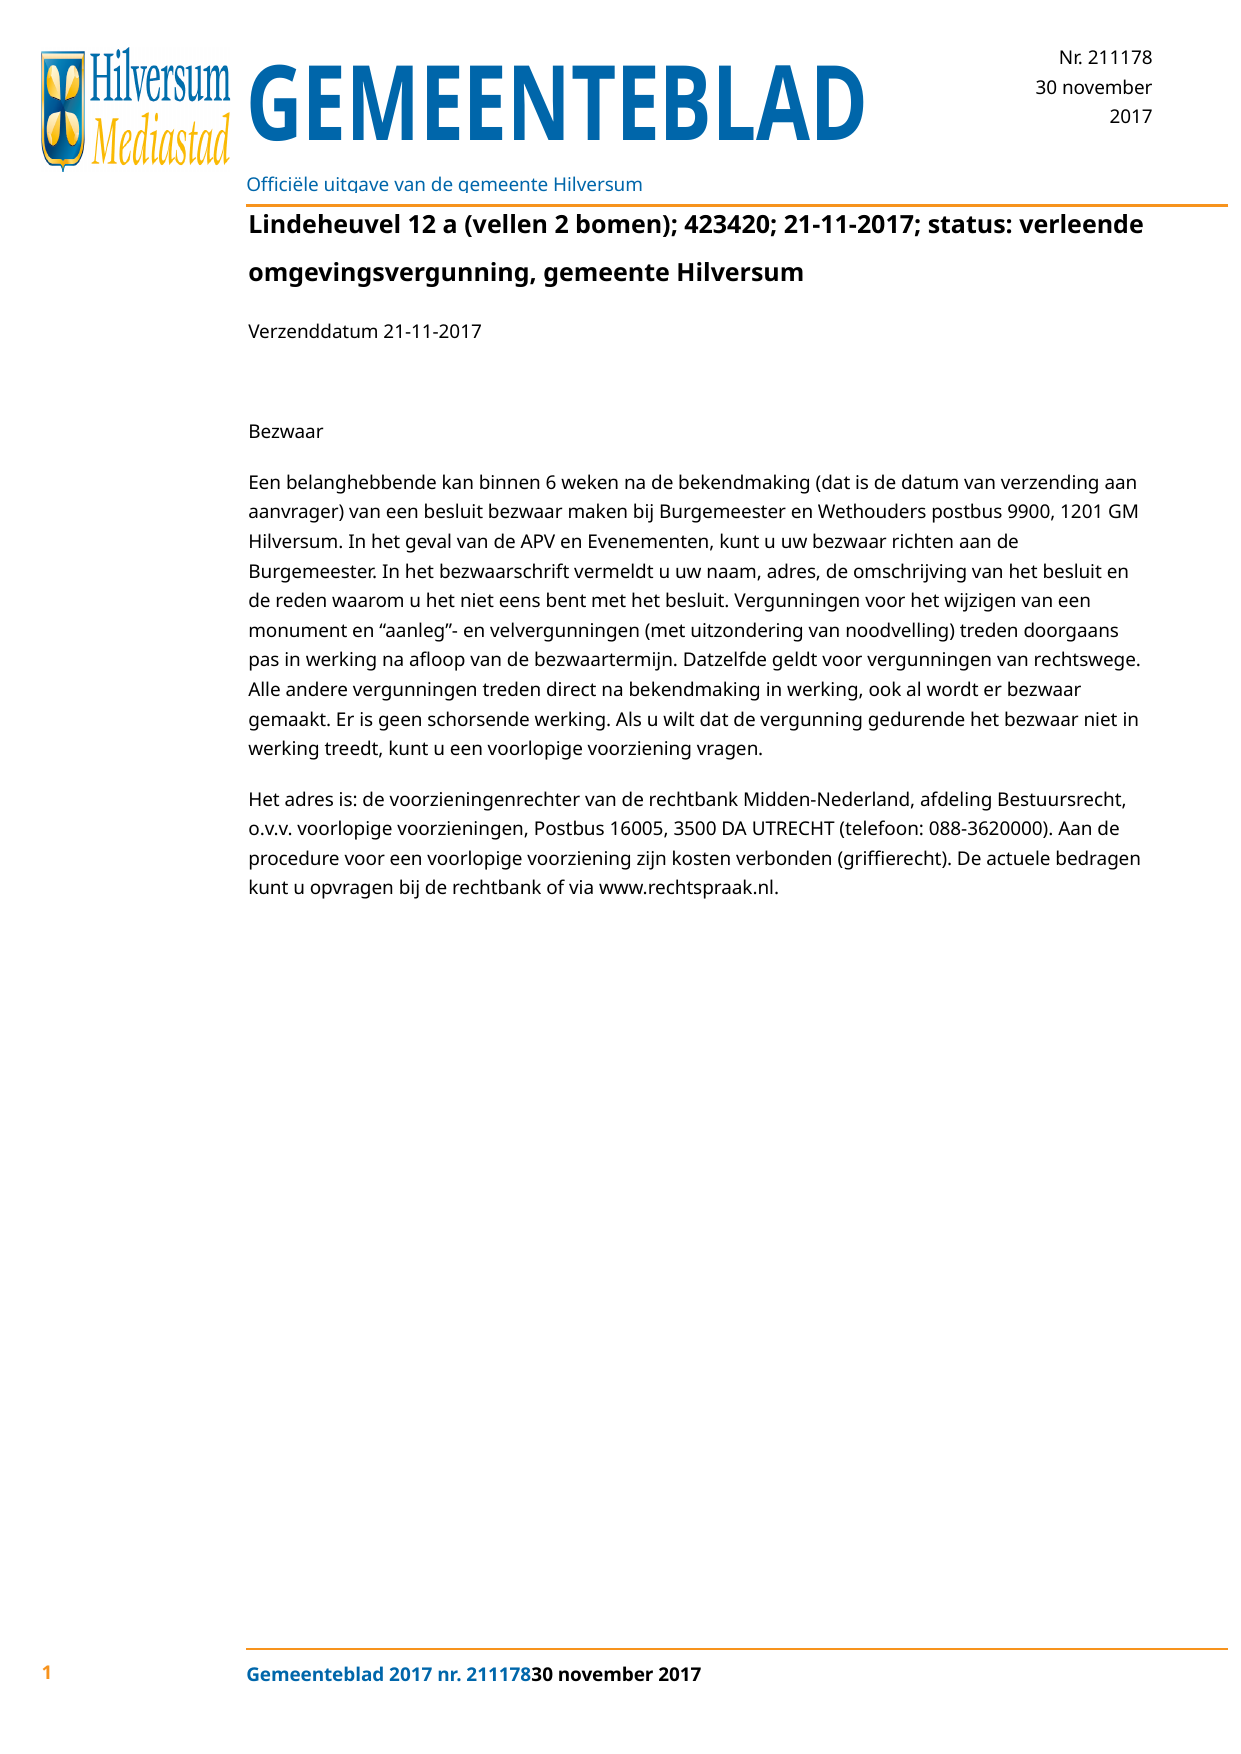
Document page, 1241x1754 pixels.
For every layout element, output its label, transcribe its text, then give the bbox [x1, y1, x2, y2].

text Lindeheuvel 12 a (vellen 2 bomen); 423420; 21-11-2017; status: verleende omgevingsvergunning, gemeente Hilversum [248, 207, 1152, 288]
text Een belanghebbende kan binnen 6 weken na de bekendmaking (dat is de datum van verzending aan aanvrager) van een besluit bezwaar maken bij Burgemeester en Wethouders postbus 9900, 1201 GM Hilversum. In het geval van de APV en Evenementen, kunt u uw bezwaar richten aan de Burgemeester. In het bezwaarschrift vermeldt u uw naam, adres, de omschrijving van het besluit en de reden waarom u het niet eens bent met het besluit. Vergunningen voor het wijzigen van een monument en “aanleg”- en velvergunningen (met uitzondering van noodvelling) treden doorgaans pas in werking na afloop van de bezwaartermijn. Datzelfde geldt voor vergunningen van rechtswege. Alle andere vergunningen treden direct na bekendmaking in werking, ook al wordt er bezwaar gemaakt. Er is geen schorsende werking. Als u wilt dat de vergunning gedurende het bezwaar niet in werking treedt, kunt u een voorlopige voorziening vragen. [248, 469, 1152, 761]
text Bezwaar [248, 419, 1152, 444]
picture [41, 47, 231, 172]
text Verzenddatum 21-11-2017 [248, 318, 1152, 344]
text Het adres is: de voorzieningenrechter van de rechtbank Midden-Nederland, afdeling Bestuursrecht, o.v.v. voorlopige voorzieningen, Postbus 16005, 3500 DA UTRECHT (telefoon: 088-3620000). Aan de procedure voor een voorlopige voorziening zijn kosten verbonden (griffierecht). De actuele bedragen kunt u opvragen bij de rechtbank of via www.rechtspraak.nl. [248, 786, 1152, 900]
